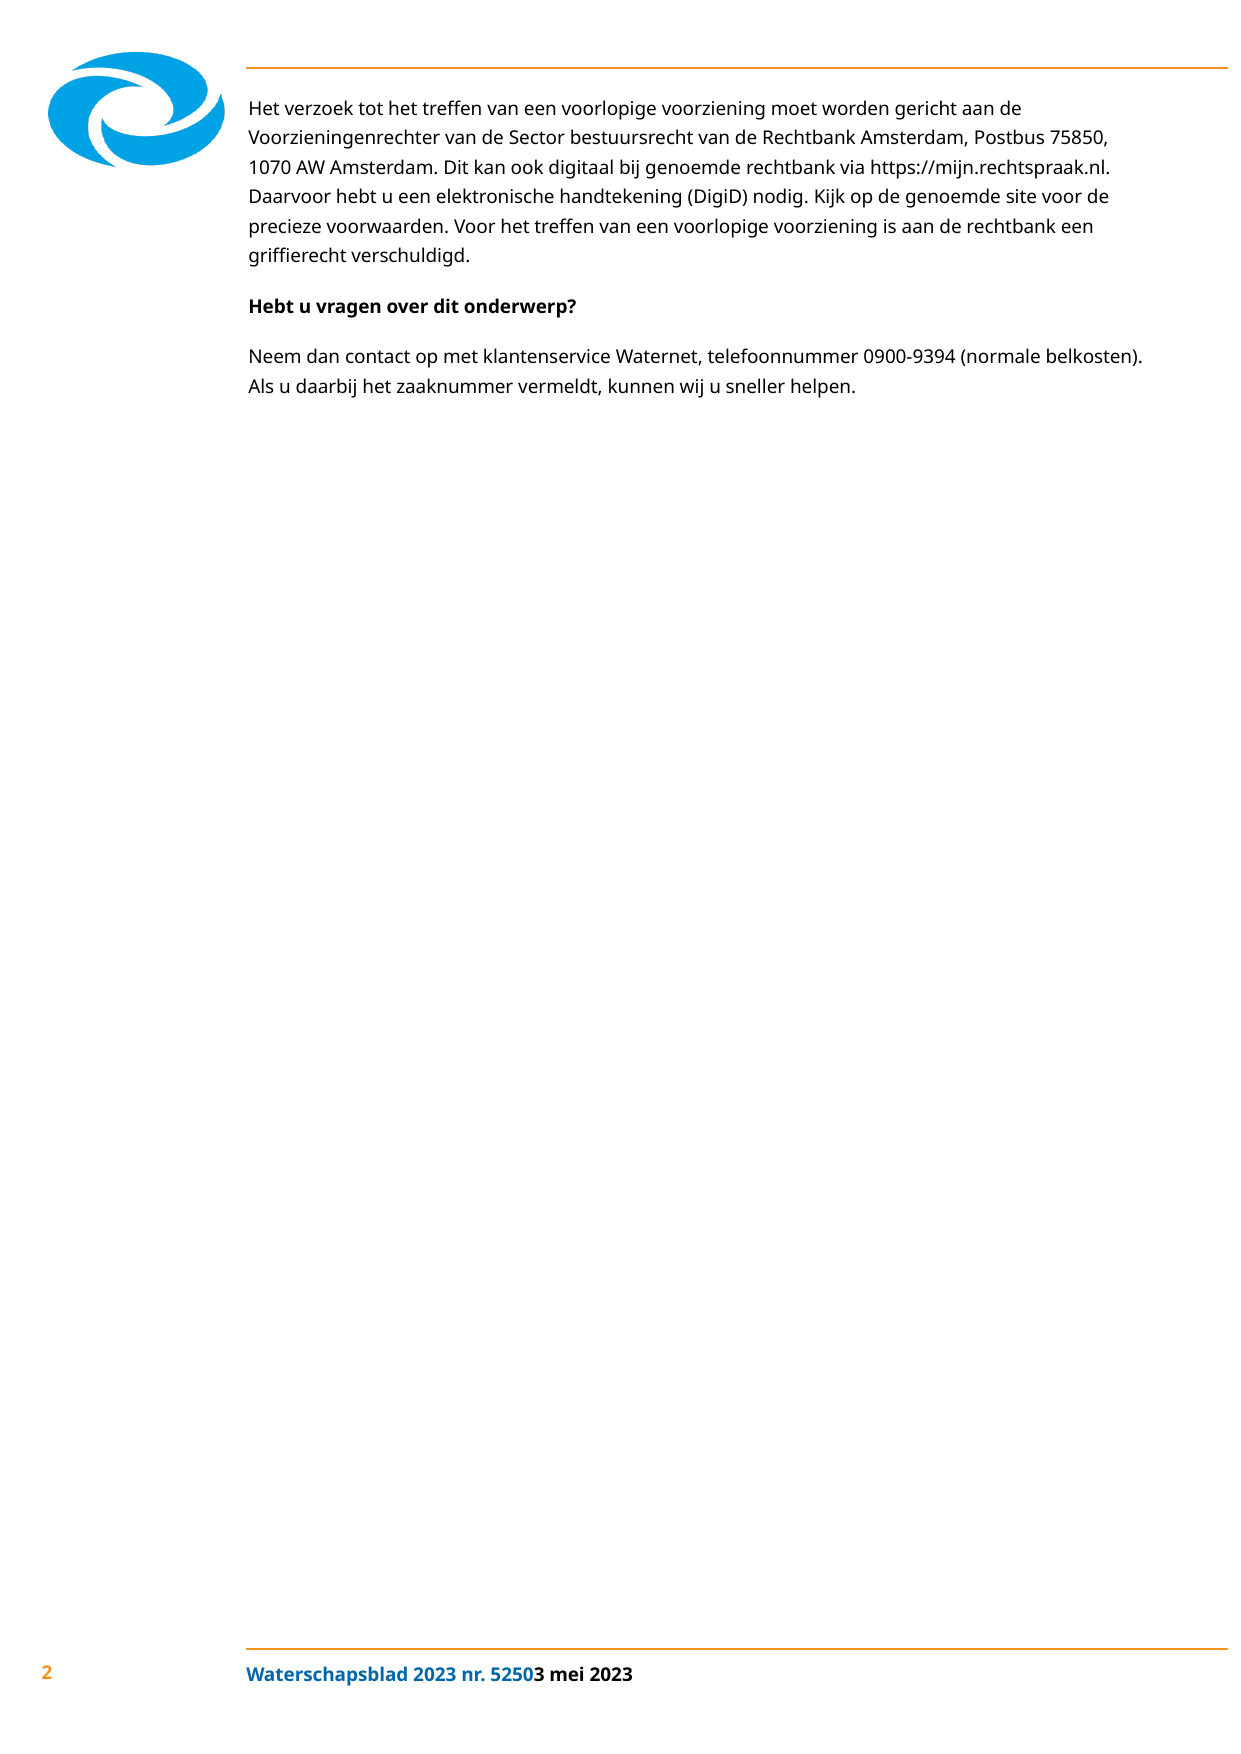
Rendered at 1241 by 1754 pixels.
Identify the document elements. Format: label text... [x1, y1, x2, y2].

picture [41, 47, 231, 172]
text Het verzoek tot het treffen van een voorlopige voorziening moet worden gericht aan de Voorzieningenrechter van de Sector bestuursrecht van de Rechtbank Amsterdam, Postbus 75850, 1070 AW Amsterdam. Dit kan ook digitaal bij genoemde rechtbank via https://mijn.rechtspraak.nl. Daarvoor hebt u een elektronische handtekening (DigiD) nodig. Kijk op de genoemde site voor de precieze voorwaarden. Voor het treffen van een voorlopige voorziening is aan de rechtbank een griffierecht verschuldigd. [248, 95, 1152, 268]
text Hebt u vragen over dit onderwerp? [248, 293, 1152, 319]
text Neem dan contact op met klantenservice Waternet, telefoonnummer 0900-9394 (normale belkosten). Als u daarbij het zaaknummer vermeldt, kunnen wij u sneller helpen. [248, 343, 1152, 399]
